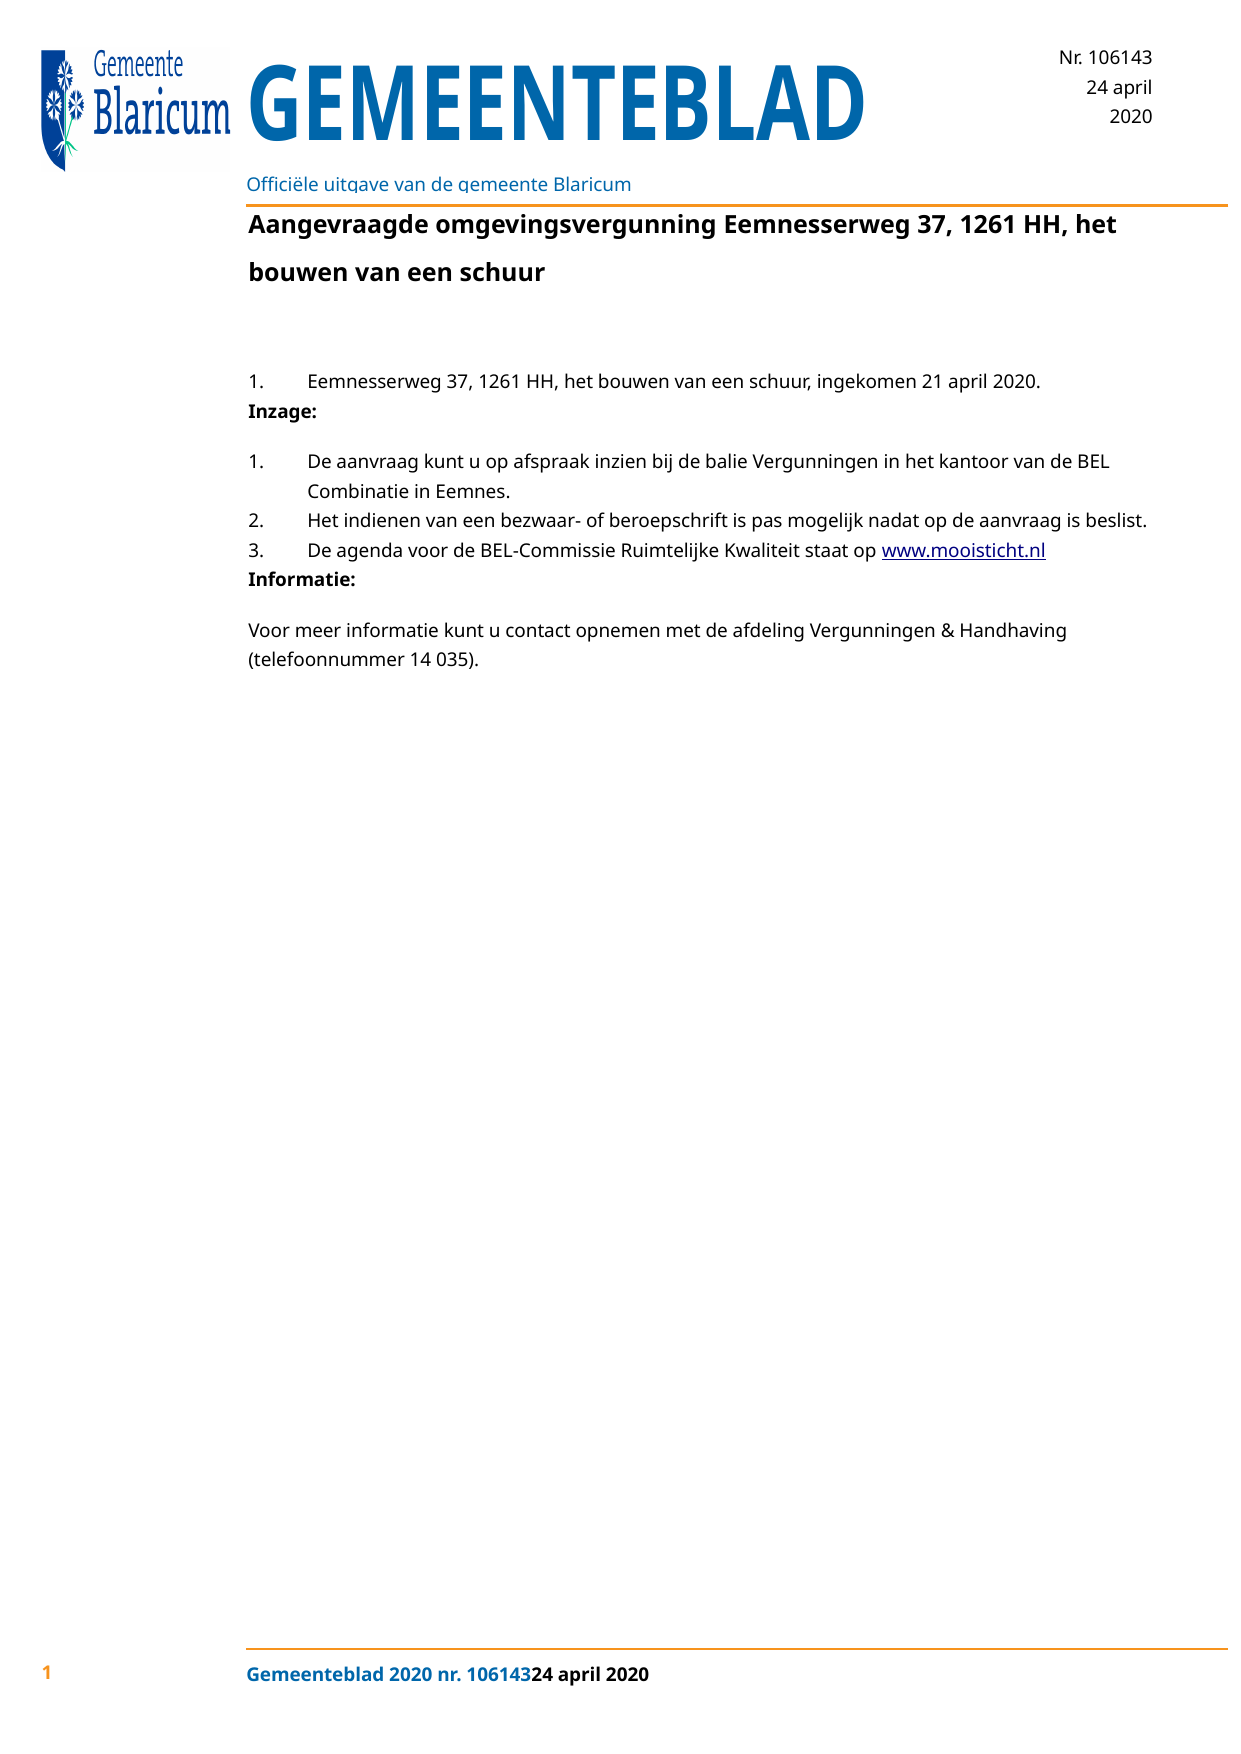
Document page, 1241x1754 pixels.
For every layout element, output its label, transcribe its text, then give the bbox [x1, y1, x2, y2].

list De aanvraag kunt u op afspraak inzien bij de balie Vergunningen in het kantoor van de BEL Combinatie in Eemnes. [248, 448, 1152, 504]
text Inzage: [248, 398, 1152, 424]
list Eemnesserweg 37, 1261 HH, het bouwen van een schuur, ingekomen 21 april 2020. [248, 368, 1152, 394]
list Het indienen van een bezwaar- of beroepschrift is pas mogelijk nadat op de aanvraag is beslist. [248, 507, 1152, 533]
picture [41, 47, 231, 172]
text Voor meer informatie kunt u contact opnemen met de afdeling Vergunningen & Handhaving (telefoonnummer 14 035). [248, 617, 1152, 672]
text Aangevraagde omgevingsvergunning Eemnesserweg 37, 1261 HH, het bouwen van een schuur [248, 207, 1152, 288]
text Informatie: [248, 567, 1152, 592]
list De agenda voor de BEL-Commissie Ruimtelijke Kwaliteit staat op www.mooisticht.nl [248, 537, 1152, 563]
